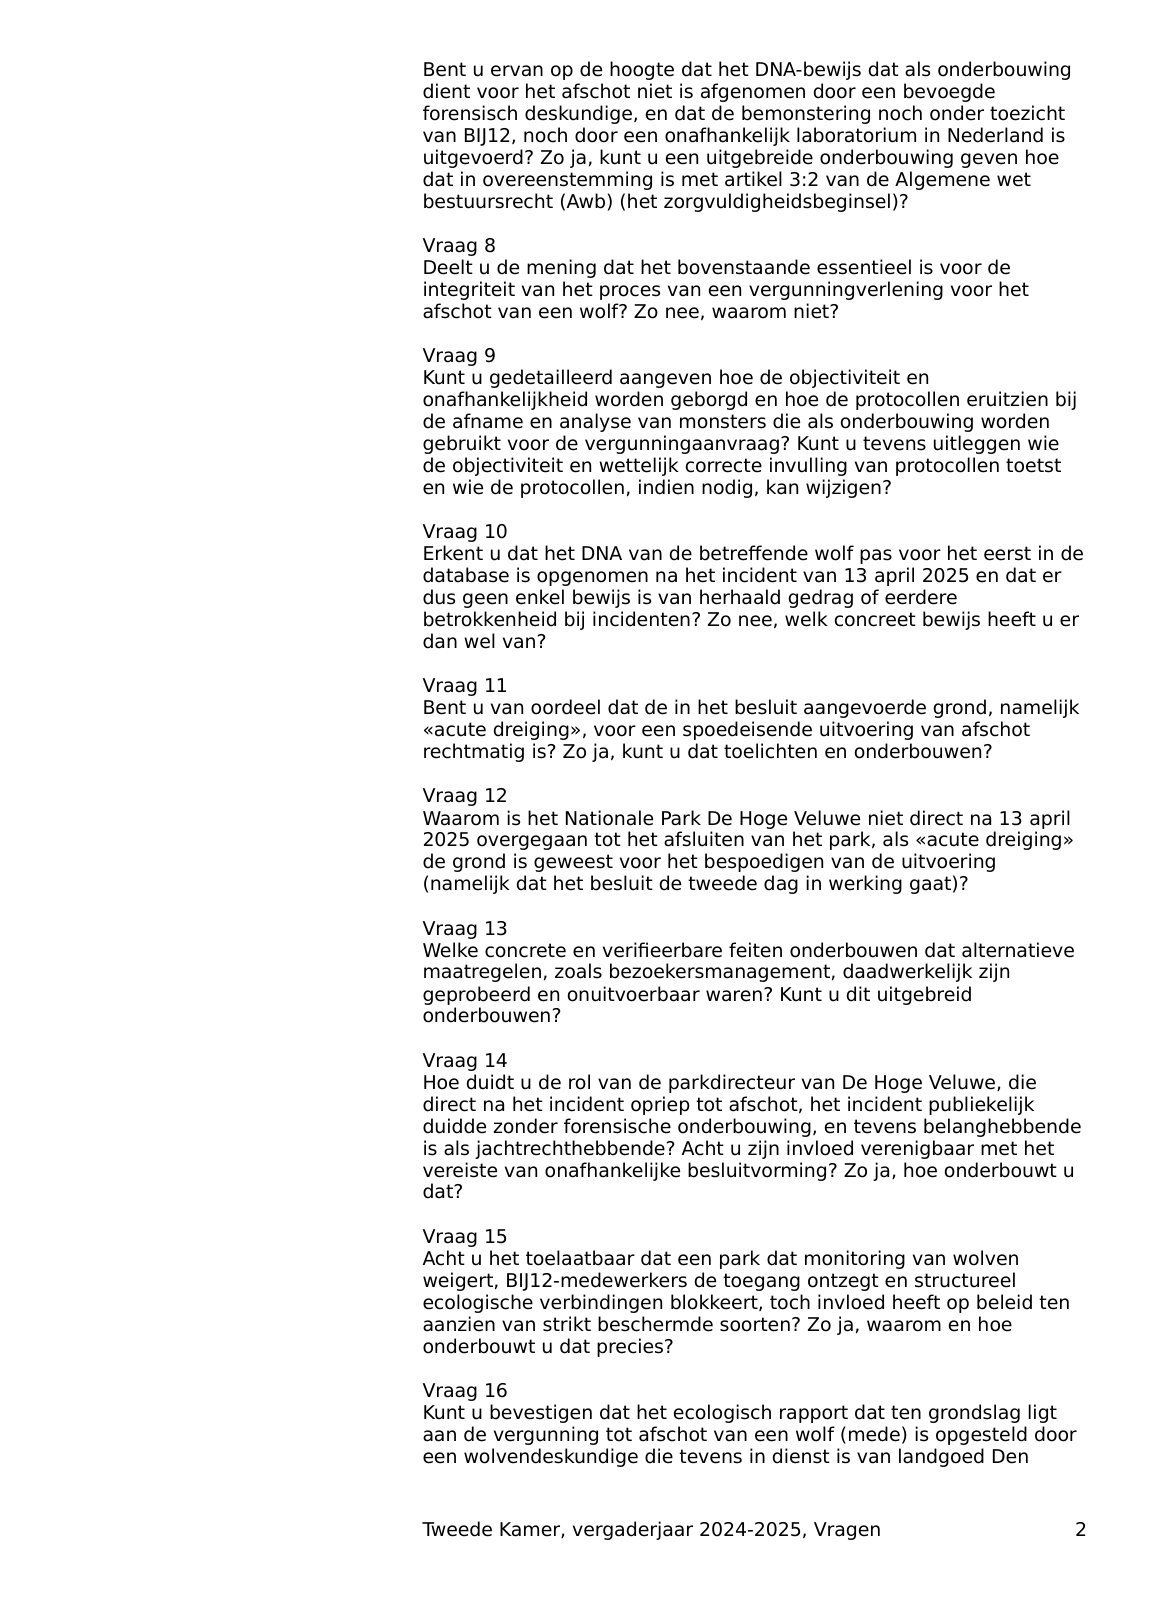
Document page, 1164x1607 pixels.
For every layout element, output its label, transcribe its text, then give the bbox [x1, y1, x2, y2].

text Welke concrete en verifieerbare feiten onderbouwen dat alternatieve maatregelen, zoals bezoekersmanagement, daadwerkelijk zijn geprobeerd en onuitvoerbaar waren? Kunt u dit uitgebreid onderbouwen? [422, 939, 1087, 1027]
text Acht u het toelaatbaar dat een park dat monitoring van wolven weigert, BIJ12-medewerkers de toegang ontzegt en structureel ecologische verbindingen blokkeert, toch invloed heeft op beleid ten aanzien van strikt beschermde soorten? Zo ja, waarom en hoe onderbouwt u dat precies? [422, 1248, 1087, 1357]
text Bent u van oordeel dat de in het besluit aangevoerde grond, namelijk «acute dreiging», voor een spoedeisende uitvoering van afschot rechtmatig is? Zo ja, kunt u dat toelichten en onderbouwen? [422, 697, 1087, 763]
text Vraag 14 [422, 1049, 1087, 1072]
text Hoe duidt u de rol van de parkdirecteur van De Hoge Veluwe, die direct na het incident opriep tot afschot, het incident publiekelijk duidde zonder forensische onderbouwing, en tevens belanghebbende is als jachtrechthebbende? Acht u zijn invloed verenigbaar met het vereiste van onafhankelijke besluitvorming? Zo ja, hoe onderbouwt u dat? [422, 1072, 1087, 1203]
text Kunt u gedetailleerd aangeven hoe de objectiviteit en onafhankelijkheid worden geborgd en hoe de protocollen eruitzien bij de afname en analyse van monsters die als onderbouwing worden gebruikt voor de vergunningaanvraag? Kunt u tevens uitleggen wie de objectiviteit en wettelijk correcte invulling van protocollen toetst en wie de protocollen, indien nodig, kan wijzigen? [422, 367, 1087, 499]
text Erkent u dat het DNA van de betreffende wolf pas voor het eerst in de database is opgenomen na het incident van 13 april 2025 en dat er dus geen enkel bewijs is van herhaald gedrag of eerdere betrokkenheid bij incidenten? Zo nee, welk concreet bewijs heeft u er dan wel van? [422, 543, 1087, 653]
text Waarom is het Nationale Park De Hoge Veluwe niet direct na 13 april 2025 overgegaan tot het afsluiten van het park, als «acute dreiging» de grond is geweest voor het bespoedigen van de uitvoering (namelijk dat het besluit de tweede dag in werking gaat)? [422, 807, 1087, 895]
text Deelt u de mening dat het bovenstaande essentieel is voor de integriteit van het proces van een vergunningverlening voor het afschot van een wolf? Zo nee, waarom niet? [422, 257, 1087, 323]
text Vraag 11 [422, 675, 1087, 697]
text Vraag 13 [422, 917, 1087, 939]
text Vraag 16 [422, 1380, 1087, 1402]
text Vraag 10 [422, 521, 1087, 543]
text Vraag 15 [422, 1226, 1087, 1248]
text Kunt u bevestigen dat het ecologisch rapport dat ten grondslag ligt aan de vergunning tot afschot van een wolf (mede) is opgesteld door een wolvendeskundige die tevens in dienst is van landgoed Den [422, 1402, 1087, 1468]
text Vraag 8 [422, 235, 1087, 257]
text Vraag 9 [422, 345, 1087, 367]
text Bent u ervan op de hoogte dat het DNA-bewijs dat als onderbouwing dient voor het afschot niet is afgenomen door een bevoegde forensisch deskundige, en dat de bemonstering noch onder toezicht van BIJ12, noch door een onafhankelijk laboratorium in Nederland is uitgevoerd? Zo ja, kunt u een uitgebreide onderbouwing geven hoe dat in overeenstemming is met artikel 3:2 van de Algemene wet bestuursrecht (Awb) (het zorgvuldigheidsbeginsel)? [422, 59, 1087, 213]
text Vraag 12 [422, 785, 1087, 807]
